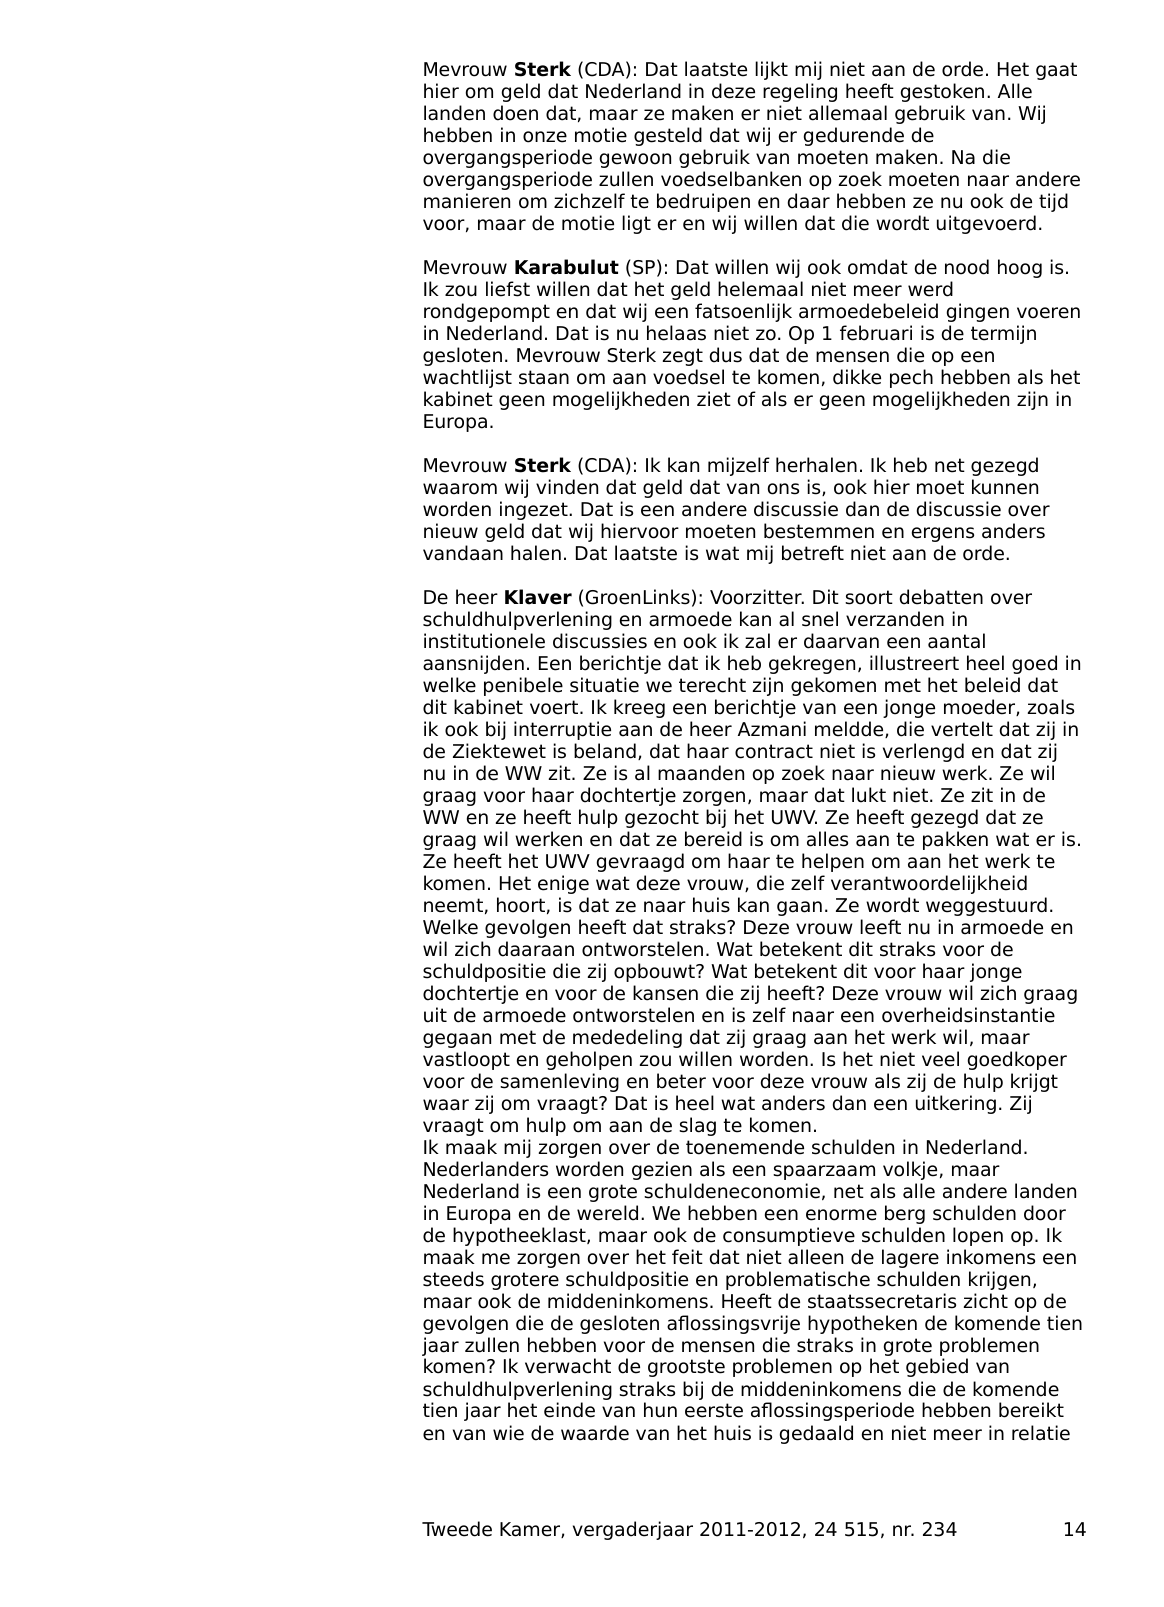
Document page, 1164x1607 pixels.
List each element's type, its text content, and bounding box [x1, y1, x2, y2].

text Ik maak mij zorgen over de toenemende schulden in Nederland. Nederlanders worden gezien als een spaarzaam volkje, maar Nederland is een grote schuldeneconomie, net als alle andere landen in Europa en de wereld. We hebben een enorme berg schulden door de hypotheeklast, maar ook de consumptieve schulden lopen op. Ik maak me zorgen over het feit dat niet alleen de lagere inkomens een steeds grotere schuldpositie en problematische schulden krijgen, maar ook de middeninkomens. Heeft de staatssecretaris zicht op de gevolgen die de gesloten aflossingsvrije hypotheken de komende tien jaar zullen hebben voor de mensen die straks in grote problemen komen? Ik verwacht de grootste problemen op het gebied van schuldhulpverlening straks bij de middeninkomens die de komende tien jaar het einde van hun eerste aflossingsperiode hebben bereikt en van wie de waarde van het huis is gedaald en niet meer in relatie [422, 1137, 1087, 1444]
text Mevrouw Karabulut (SP): Dat willen wij ook omdat de nood hoog is. Ik zou liefst willen dat het geld helemaal niet meer werd rondgepompt en dat wij een fatsoenlijk armoedebeleid gingen voeren in Nederland. Dat is nu helaas niet zo. Op 1 februari is de termijn gesloten. Mevrouw Sterk zegt dus dat de mensen die op een wachtlijst staan om aan voedsel te komen, dikke pech hebben als het kabinet geen mogelijkheden ziet of als er geen mogelijkheden zijn in Europa. [422, 257, 1087, 433]
text Mevrouw Sterk (CDA): Ik kan mijzelf herhalen. Ik heb net gezegd waarom wij vinden dat geld dat van ons is, ook hier moet kunnen worden ingezet. Dat is een andere discussie dan de discussie over nieuw geld dat wij hiervoor moeten bestemmen en ergens anders vandaan halen. Dat laatste is wat mij betreft niet aan de orde. [422, 455, 1087, 565]
text De heer Klaver (GroenLinks): Voorzitter. Dit soort debatten over schuldhulpverlening en armoede kan al snel verzanden in institutionele discussies en ook ik zal er daarvan een aantal aansnijden. Een berichtje dat ik heb gekregen, illustreert heel goed in welke penibele situatie we terecht zijn gekomen met het beleid dat dit kabinet voert. Ik kreeg een berichtje van een jonge moeder, zoals ik ook bij interruptie aan de heer Azmani meldde, die vertelt dat zij in de Ziektewet is beland, dat haar contract niet is verlengd en dat zij nu in de WW zit. Ze is al maanden op zoek naar nieuw werk. Ze wil graag voor haar dochtertje zorgen, maar dat lukt niet. Ze zit in de WW en ze heeft hulp gezocht bij het UWV. Ze heeft gezegd dat ze graag wil werken en dat ze bereid is om alles aan te pakken wat er is. Ze heeft het UWV gevraagd om haar te helpen om aan het werk te komen. Het enige wat deze vrouw, die zelf verantwoordelijkheid neemt, hoort, is dat ze naar huis kan gaan. Ze wordt weggestuurd. Welke gevolgen heeft dat straks? Deze vrouw leeft nu in armoede en wil zich daaraan ontworstelen. Wat betekent dit straks voor de schuldpositie die zij opbouwt? Wat betekent dit voor haar jonge dochtertje en voor de kansen die zij heeft? Deze vrouw wil zich graag uit de armoede ontworstelen en is zelf naar een overheidsinstantie gegaan met de mededeling dat zij graag aan het werk wil, maar vastloopt en geholpen zou willen worden. Is het niet veel goedkoper voor de samenleving en beter voor deze vrouw als zij de hulp krijgt waar zij om vraagt? Dat is heel wat anders dan een uitkering. Zij vraagt om hulp om aan de slag te komen. [422, 587, 1087, 1137]
text Mevrouw Sterk (CDA): Dat laatste lijkt mij niet aan de orde. Het gaat hier om geld dat Nederland in deze regeling heeft gestoken. Alle landen doen dat, maar ze maken er niet allemaal gebruik van. Wij hebben in onze motie gesteld dat wij er gedurende de overgangsperiode gewoon gebruik van moeten maken. Na die overgangsperiode zullen voedselbanken op zoek moeten naar andere manieren om zichzelf te bedruipen en daar hebben ze nu ook de tijd voor, maar de motie ligt er en wij willen dat die wordt uitgevoerd. [422, 59, 1087, 235]
